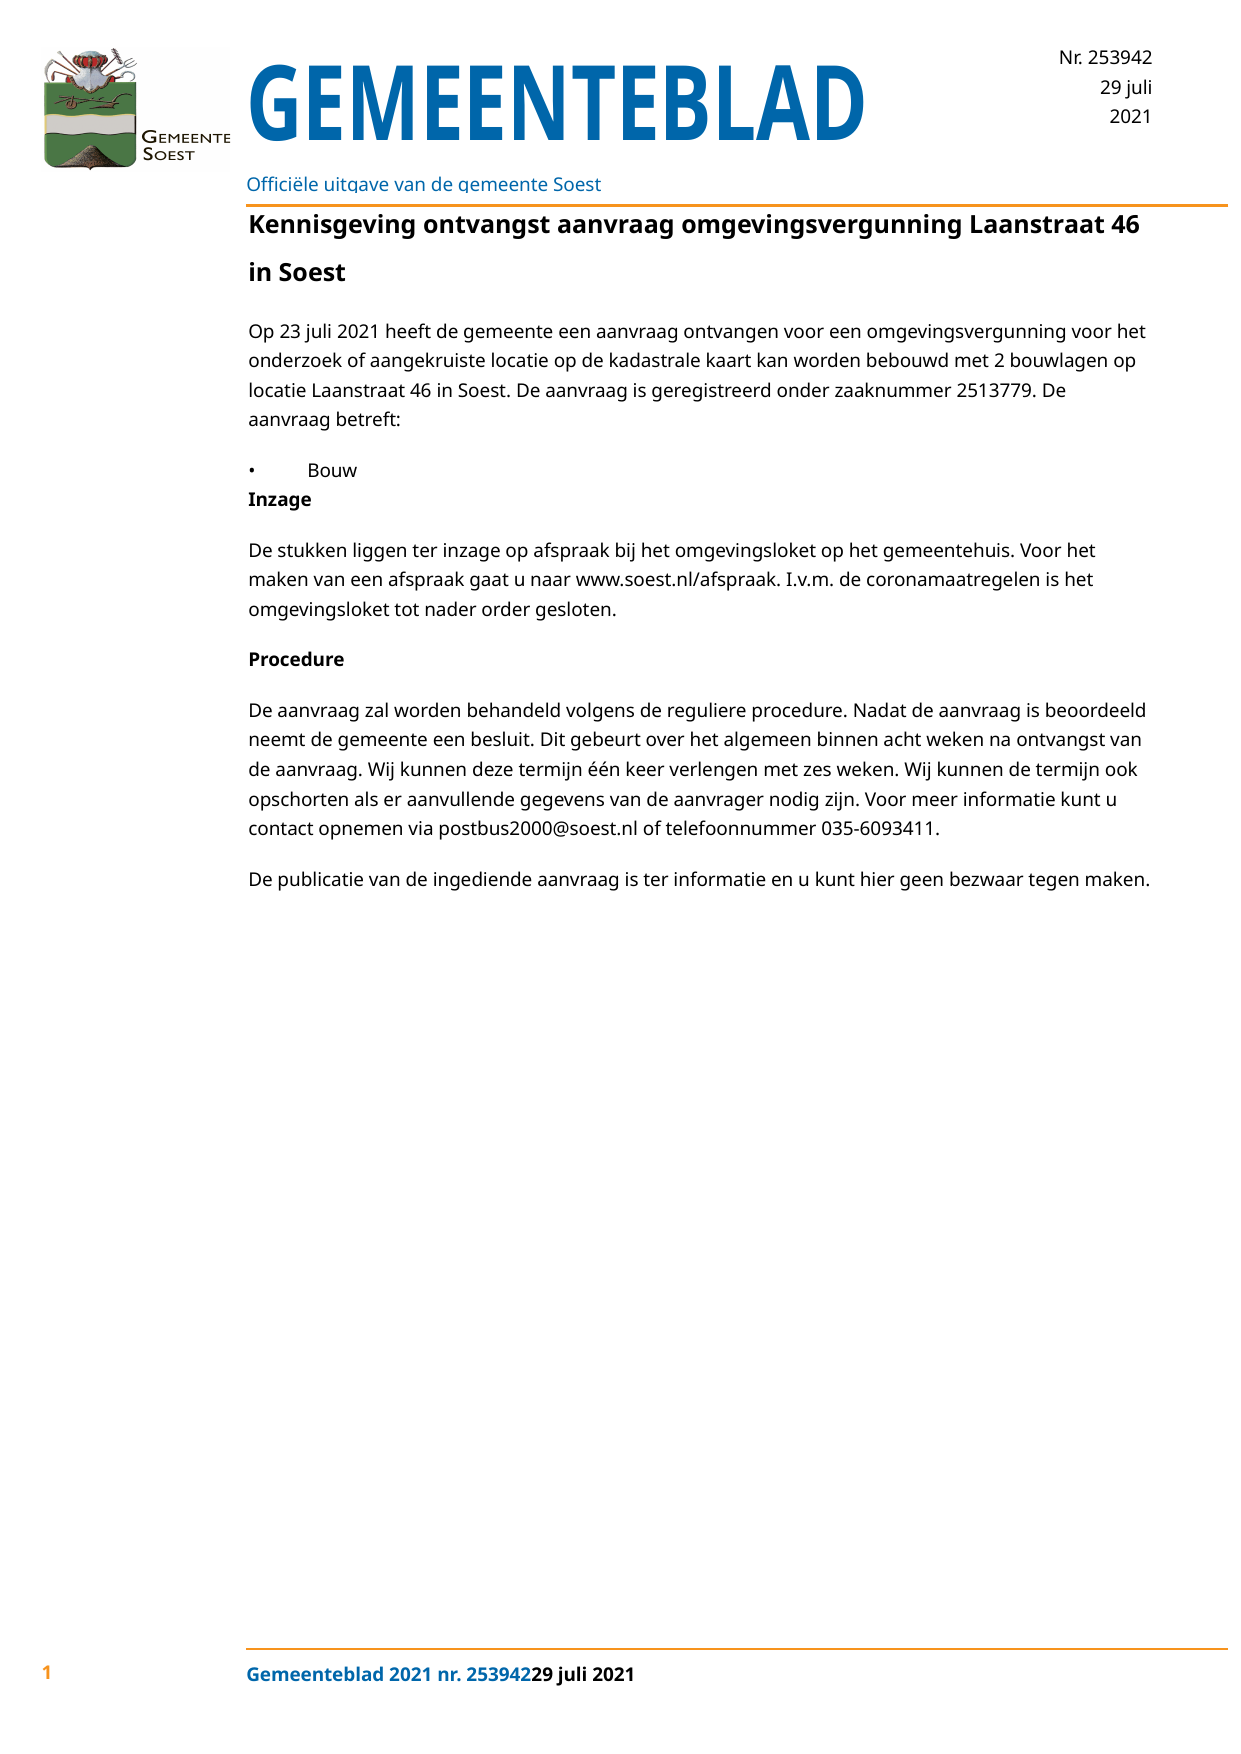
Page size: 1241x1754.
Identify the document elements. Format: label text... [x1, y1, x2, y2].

text Procedure [248, 647, 1152, 672]
text De stukken liggen ter inzage op afspraak bij het omgevingsloket op het gemeentehuis. Voor het maken van een afspraak gaat u naar www.soest.nl/afspraak. I.v.m. de coronamaatregelen is het omgevingsloket tot nader order gesloten. [248, 537, 1152, 622]
text De aanvraag zal worden behandeld volgens de reguliere procedure. Nadat de aanvraag is beoordeeld neemt de gemeente een besluit. Dit gebeurt over het algemeen binnen acht weken na ontvangst van de aanvraag. Wij kunnen deze termijn één keer verlengen met zes weken. Wij kunnen de termijn ook opschorten als er aanvullende gegevens van de aanvrager nodig zijn. Voor meer informatie kunt u contact opnemen via postbus2000@soest.nl of telefoonnummer 035-6093411. [248, 697, 1152, 841]
picture [41, 47, 231, 172]
text De publicatie van de ingediende aanvraag is ter informatie en u kunt hier geen bezwaar tegen maken. [248, 866, 1152, 892]
text Inzage [248, 487, 1152, 512]
text Op 23 juli 2021 heeft de gemeente een aanvraag ontvangen voor een omgevingsvergunning voor het onderzoek of aangekruiste locatie op de kadastrale kaart kan worden bebouwd met 2 bouwlagen op locatie Laanstraat 46 in Soest. De aanvraag is geregistreerd onder zaaknummer 2513779. De aanvraag betreft: [248, 318, 1152, 432]
list Bouw [248, 457, 1152, 483]
text Kennisgeving ontvangst aanvraag omgevingsvergunning Laanstraat 46 in Soest [248, 207, 1152, 288]
